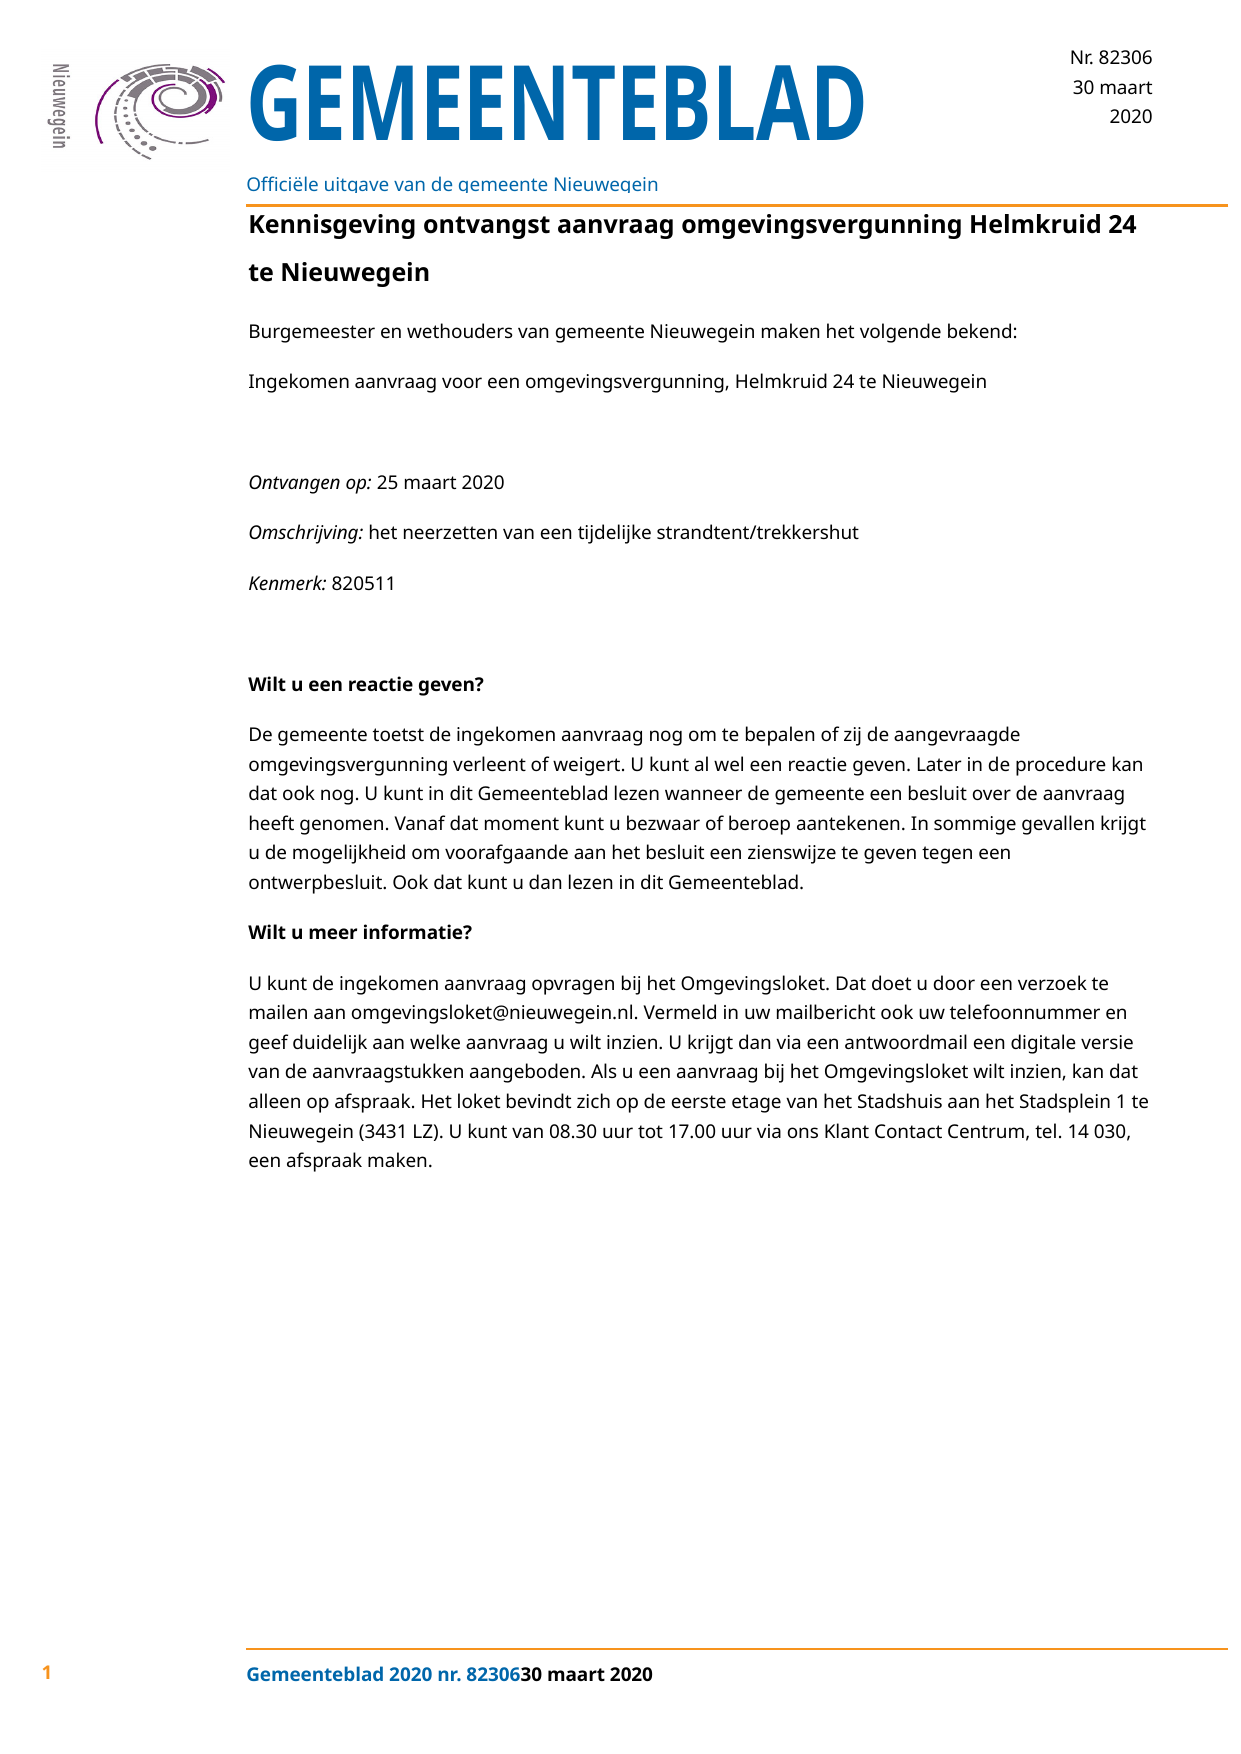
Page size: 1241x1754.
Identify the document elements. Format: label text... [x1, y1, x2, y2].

text Omschrijving: het neerzetten van een tijdelijke strandtent/trekkershut [248, 519, 1152, 545]
text Ontvangen op: 25 maart 2020 [248, 469, 1152, 495]
text U kunt de ingekomen aanvraag opvragen bij het Omgevingsloket. Dat doet u door een verzoek te mailen aan omgevingsloket@nieuwegein.nl. Vermeld in uw mailbericht ook uw telefoonnummer en geef duidelijk aan welke aanvraag u wilt inzien. U krijgt dan via een antwoordmail een digitale versie van de aanvraagstukken aangeboden. Als u een aanvraag bij het Omgevingsloket wilt inzien, kan dat alleen op afspraak. Het loket bevindt zich op de eerste etage van het Stadshuis aan het Stadsplein 1 te Nieuwegein (3431 LZ). U kunt van 08.30 uur tot 17.00 uur via ons Klant Contact Centrum, tel. 14 030, een afspraak maken. [248, 970, 1152, 1173]
text Kenmerk: 820511 [248, 570, 1152, 596]
text Wilt u meer informatie? [248, 919, 1152, 945]
text Ingekomen aanvraag voor een omgevingsvergunning, Helmkruid 24 te Nieuwegein [248, 368, 1152, 394]
text Burgemeester en wethouders van gemeente Nieuwegein maken het volgende bekend: [248, 318, 1152, 344]
picture [41, 47, 231, 172]
text De gemeente toetst de ingekomen aanvraag nog om te bepalen of zij de aangevraagde omgevingsvergunning verleent of weigert. U kunt al wel een reactie geven. Later in de procedure kan dat ook nog. U kunt in dit Gemeenteblad lezen wanneer de gemeente een besluit over de aanvraag heeft genomen. Vanaf dat moment kunt u bezwaar of beroep aantekenen. In sommige gevallen krijgt u de mogelijkheid om voorafgaande aan het besluit een zienswijze te geven tegen een ontwerpbesluit. Ook dat kunt u dan lezen in dit Gemeenteblad. [248, 721, 1152, 895]
text Kennisgeving ontvangst aanvraag omgevingsvergunning Helmkruid 24 te Nieuwegein [248, 207, 1152, 288]
text Wilt u een reactie geven? [248, 671, 1152, 697]
